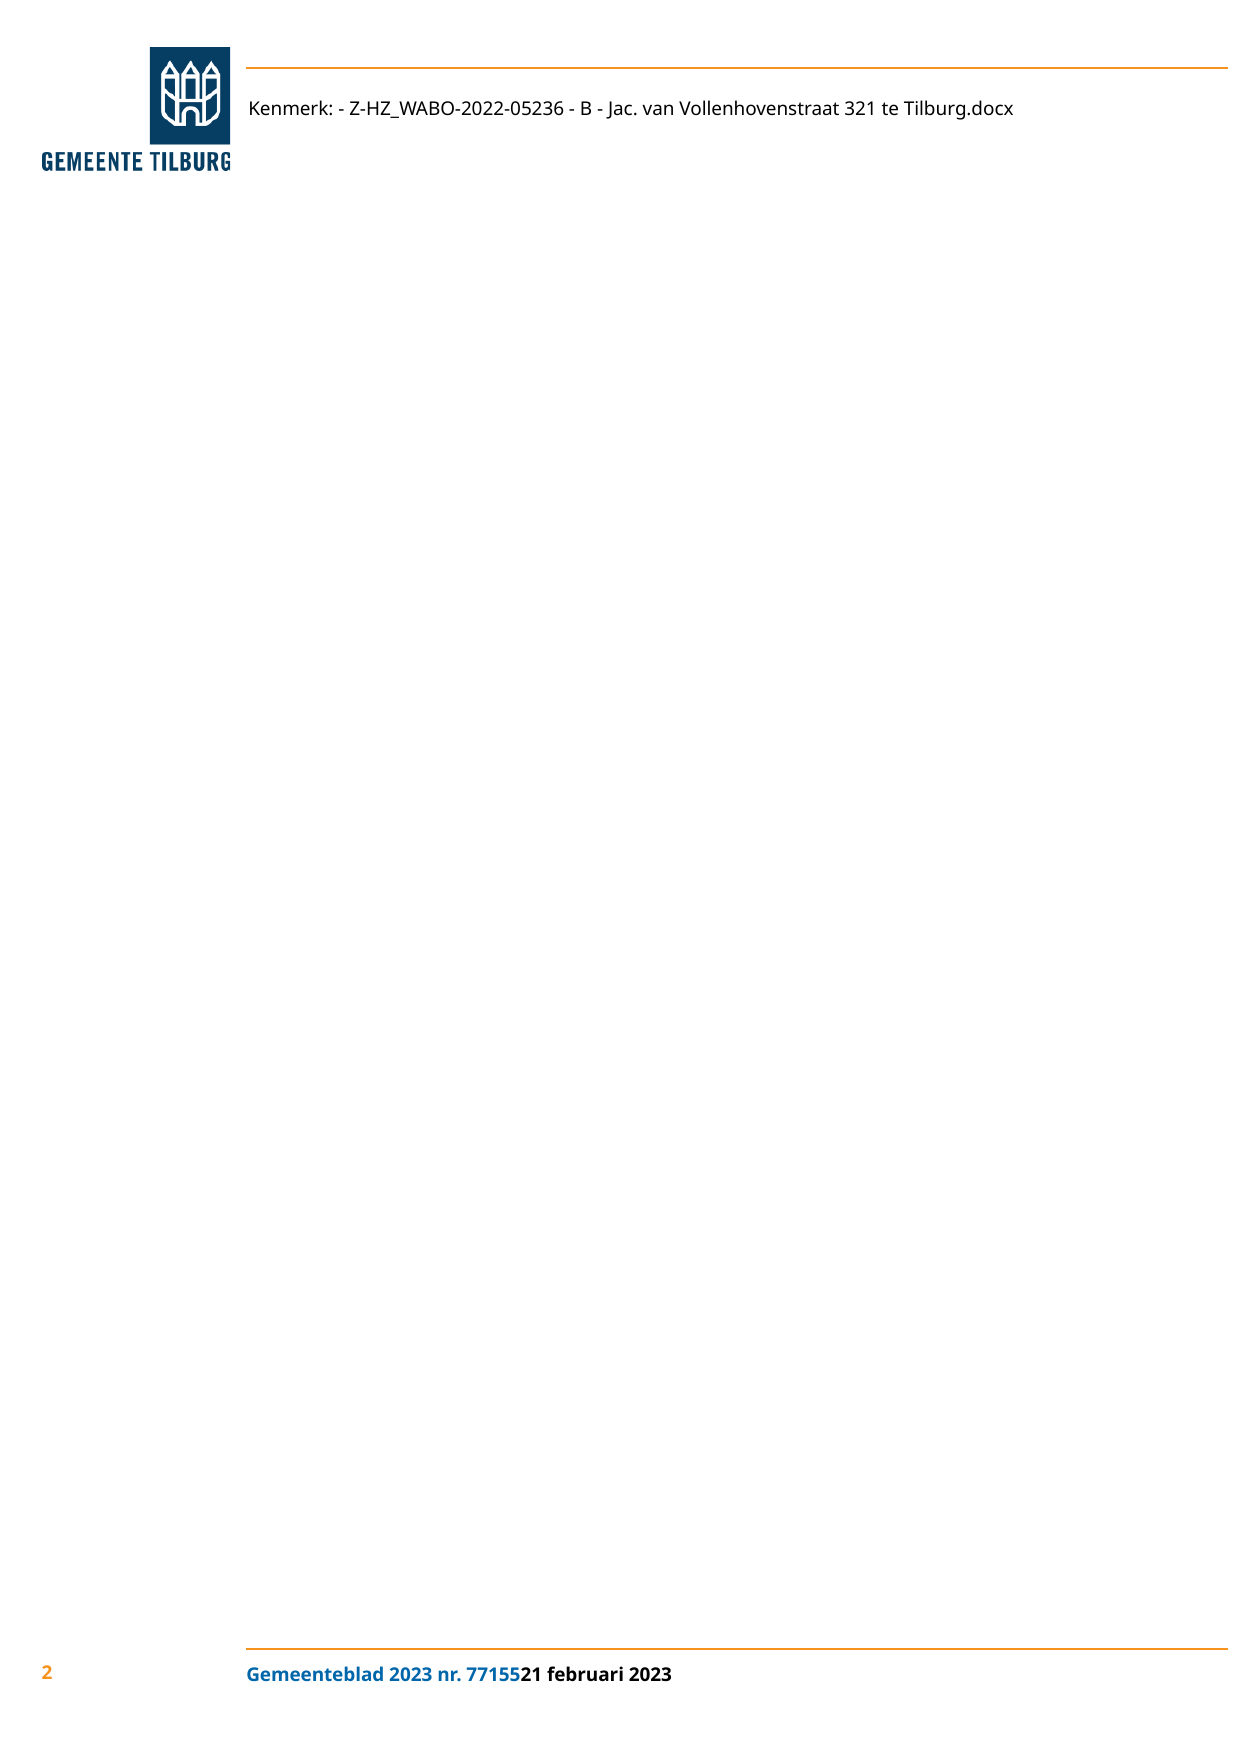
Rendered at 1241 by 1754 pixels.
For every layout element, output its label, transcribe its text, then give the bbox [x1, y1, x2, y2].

picture [41, 47, 231, 172]
text Kenmerk: - Z-HZ_WABO-2022-05236 - B - Jac. van Vollenhovenstraat 321 te Tilburg.docx [248, 95, 1152, 121]
